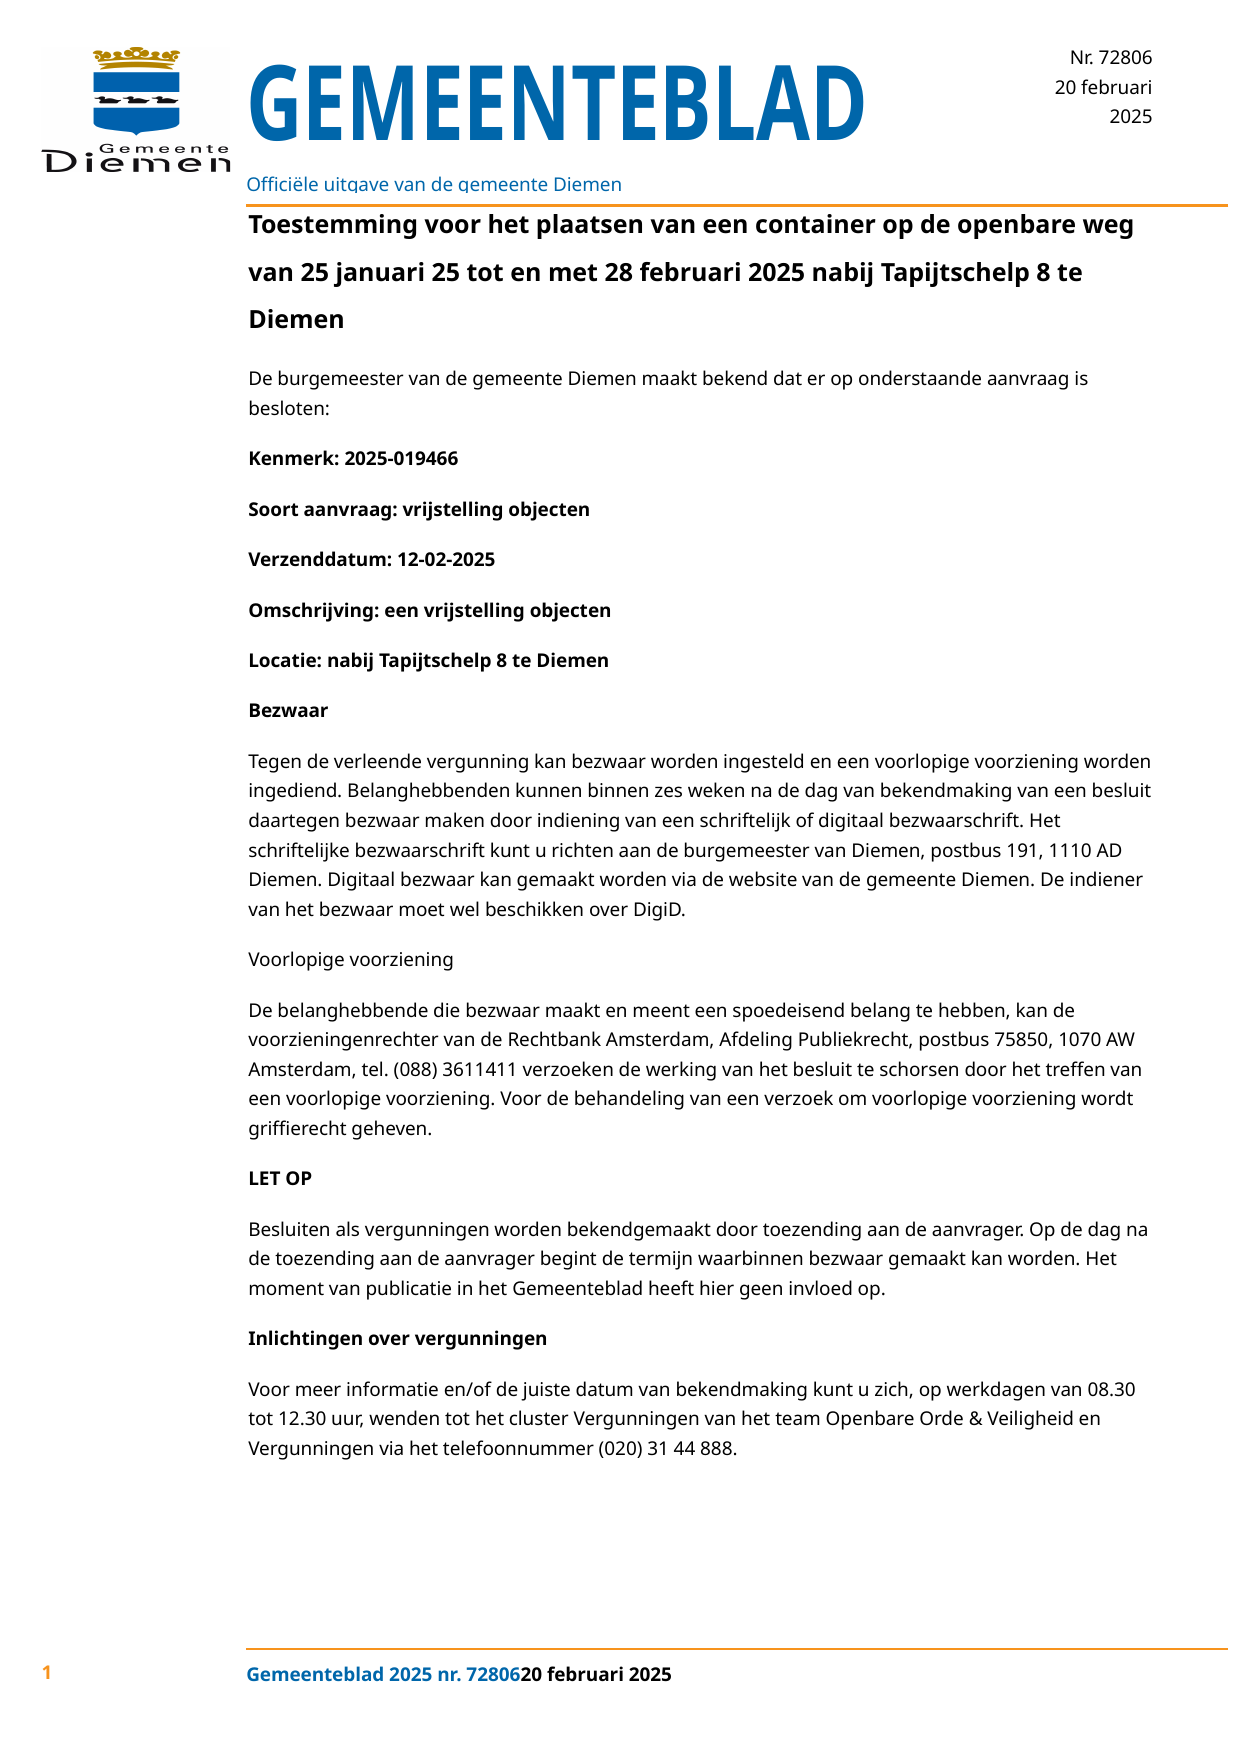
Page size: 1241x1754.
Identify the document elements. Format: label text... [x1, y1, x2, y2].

text De burgemeester van de gemeente Diemen maakt bekend dat er op onderstaande aanvraag is besloten: [248, 366, 1152, 421]
text Bezwaar [248, 698, 1152, 723]
text LET OP [248, 1166, 1152, 1191]
text Kenmerk: 2025-019466 [248, 446, 1152, 471]
text Tegen de verleende vergunning kan bezwaar worden ingesteld en een voorlopige voorziening worden ingediend. Belanghebbenden kunnen binnen zes weken na de dag van bekendmaking van een besluit daartegen bezwaar maken door indiening van een schriftelijk of digitaal bezwaarschrift. Het schriftelijke bezwaarschrift kunt u richten aan de burgemeester van Diemen, postbus 191, 1110 AD Diemen. Digitaal bezwaar kan gemaakt worden via de website van de gemeente Diemen. De indiener van het bezwaar moet wel beschikken over DigiD. [248, 748, 1152, 922]
text Besluiten als vergunningen worden bekendgemaakt door toezending aan de aanvrager. Op de dag na de toezending aan de aanvrager begint de termijn waarbinnen bezwaar gemaakt kan worden. Het moment van publicatie in het Gemeenteblad heeft hier geen invloed op. [248, 1216, 1152, 1301]
picture [41, 47, 231, 172]
text Voorlopige voorziening [248, 946, 1152, 972]
text Soort aanvraag: vrijstelling objecten [248, 496, 1152, 522]
text Voor meer informatie en/of de juiste datum van bekendmaking kunt u zich, op werkdagen van 08.30 tot 12.30 uur, wenden tot het cluster Vergunningen van het team Openbare Orde & Veiligheid en Vergunningen via het telefoonnummer (020) 31 44 888. [248, 1376, 1152, 1461]
text Toestemming voor het plaatsen van een container op de openbare weg van 25 januari 25 tot en met 28 februari 2025 nabij Tapijtschelp 8 te Diemen [248, 207, 1152, 336]
text Verzenddatum: 12-02-2025 [248, 546, 1152, 572]
text Inlichtingen over vergunningen [248, 1326, 1152, 1351]
text Locatie: nabij Tapijtschelp 8 te Diemen [248, 647, 1152, 673]
text De belanghebbende die bezwaar maakt en meent een spoedeisend belang te hebben, kan de voorzieningenrechter van de Rechtbank Amsterdam, Afdeling Publiekrecht, postbus 75850, 1070 AW Amsterdam, tel. (088) 3611411 verzoeken de werking van het besluit te schorsen door het treffen van een voorlopige voorziening. Voor de behandeling van een verzoek om voorlopige voorziening wordt griffierecht geheven. [248, 997, 1152, 1141]
text Omschrijving: een vrijstelling objecten [248, 597, 1152, 622]
